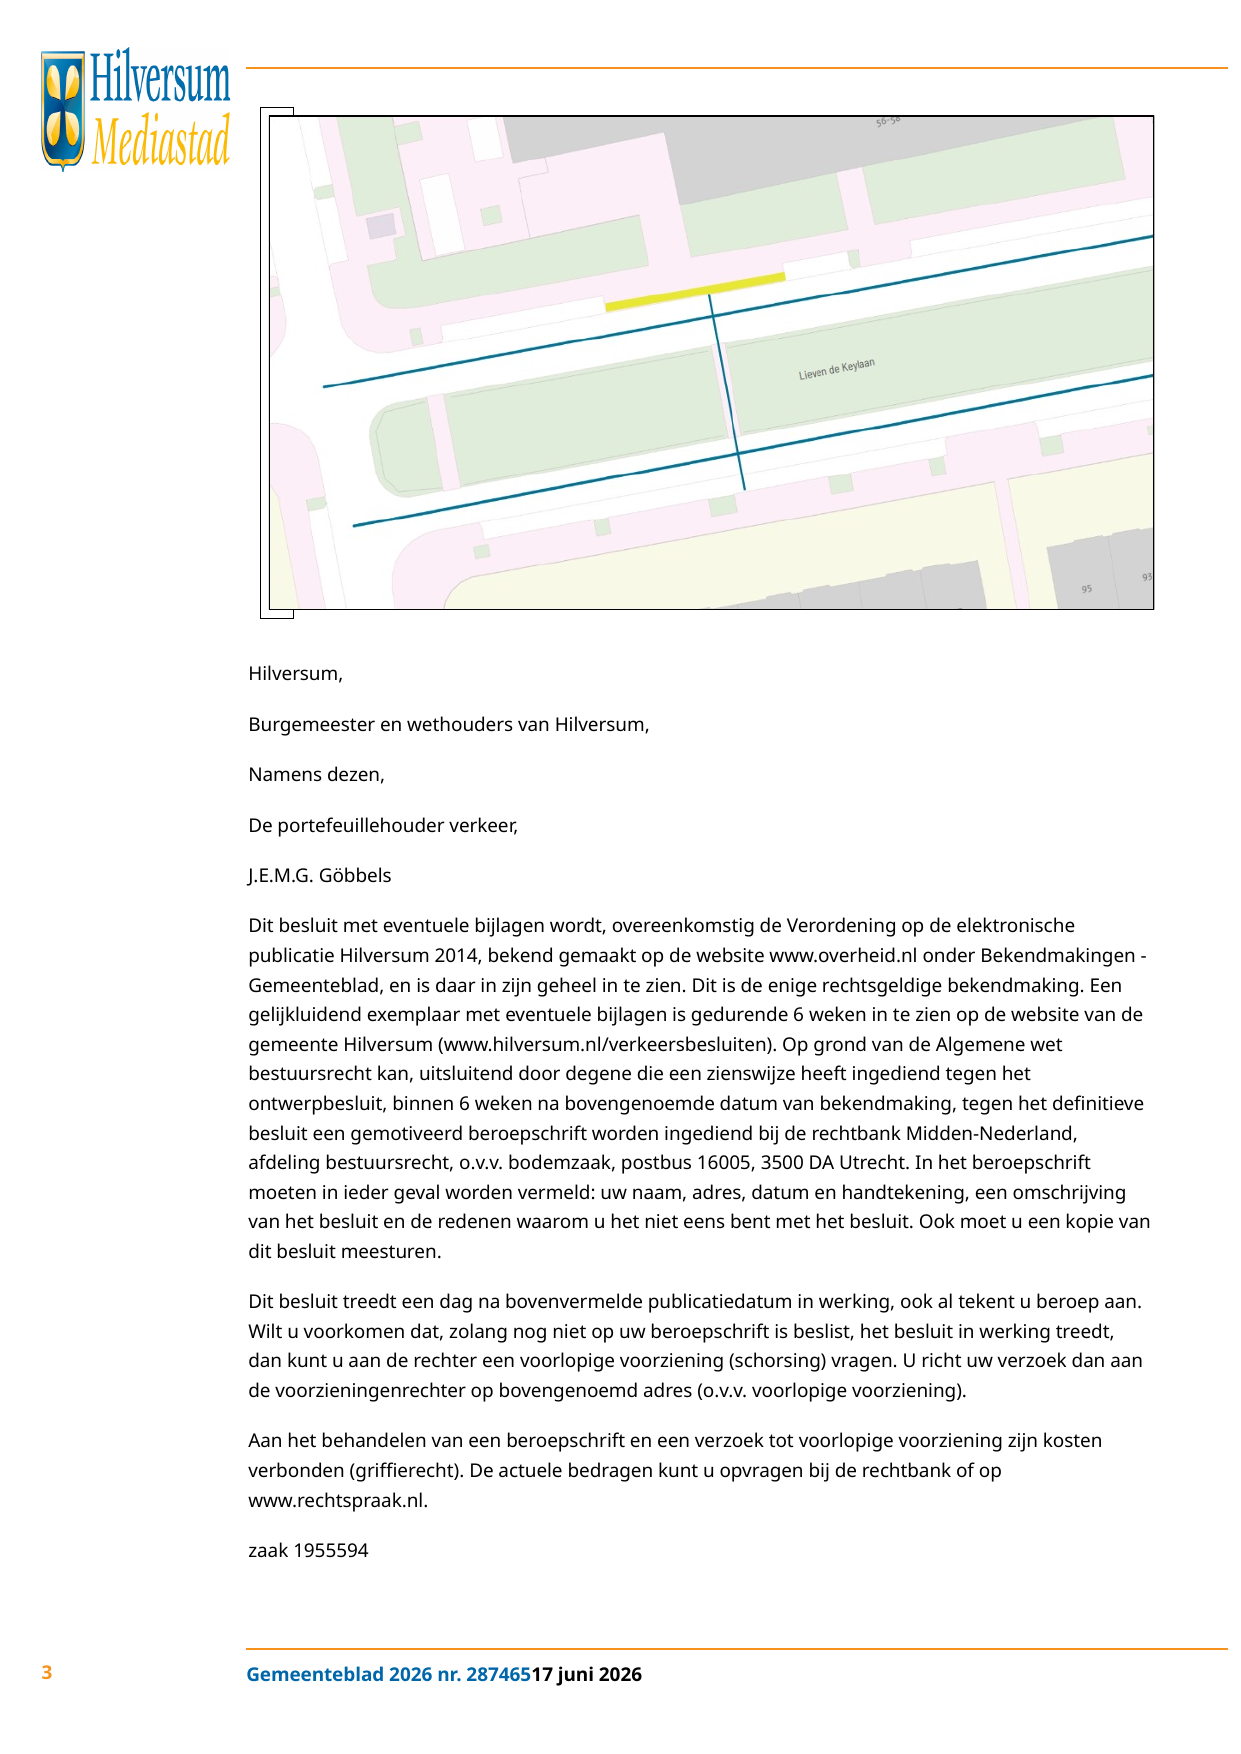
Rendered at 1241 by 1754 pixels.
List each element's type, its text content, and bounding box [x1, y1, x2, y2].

text Dit besluit met eventuele bijlagen wordt, overeenkomstig de Verordening op de elektronische publicatie Hilversum 2014, bekend gemaakt op de website www.overheid.nl onder Bekendmakingen - Gemeenteblad, en is daar in zijn geheel in te zien. Dit is de enige rechtsgeldige bekendmaking. Een gelijkluidend exemplaar met eventuele bijlagen is gedurende 6 weken in te zien op de website van de gemeente Hilversum (www.hilversum.nl/verkeersbesluiten). Op grond van de Algemene wet bestuursrecht kan, uitsluitend door degene die een zienswijze heeft ingediend tegen het ontwerpbesluit, binnen 6 weken na bovengenoemde datum van bekendmaking, tegen het definitieve besluit een gemotiveerd beroepschrift worden ingediend bij de rechtbank Midden-Nederland, afdeling bestuursrecht, o.v.v. bodemzaak, postbus 16005, 3500 DA Utrecht. In het beroepschrift moeten in ieder geval worden vermeld: uw naam, adres, datum en handtekening, een omschrijving van het besluit en de redenen waarom u het niet eens bent met het besluit. Ook moet u een kopie van dit besluit meesturen. [248, 913, 1152, 1264]
text Hilversum, [248, 661, 1152, 686]
text zaak 1955594 [248, 1537, 1152, 1563]
text Aan het behandelen van een beroepschrift en een verzoek tot voorlopige voorziening zijn kosten verbonden (griffierecht). De actuele bedragen kunt u opvragen bij de rechtbank of op www.rechtspraak.nl. [248, 1428, 1152, 1512]
text Namens dezen, [248, 761, 1152, 787]
text De portefeuillehouder verkeer, [248, 812, 1152, 837]
text Burgemeester en wethouders van Hilversum, [248, 711, 1152, 737]
text Dit besluit treedt een dag na bovenvermelde publicatiedatum in werking, ook al tekent u beroep aan. Wilt u voorkomen dat, zolang nog niet op uw beroepschrift is beslist, het besluit in werking treedt, dan kunt u aan de rechter een voorlopige voorziening (schorsing) vragen. U richt uw verzoek dan aan de voorzieningenrechter op bovengenoemd adres (o.v.v. voorlopige voorziening). [248, 1288, 1152, 1403]
picture [268, 115, 1155, 610]
text J.E.M.G. Göbbels [248, 862, 1152, 888]
picture [41, 47, 231, 172]
